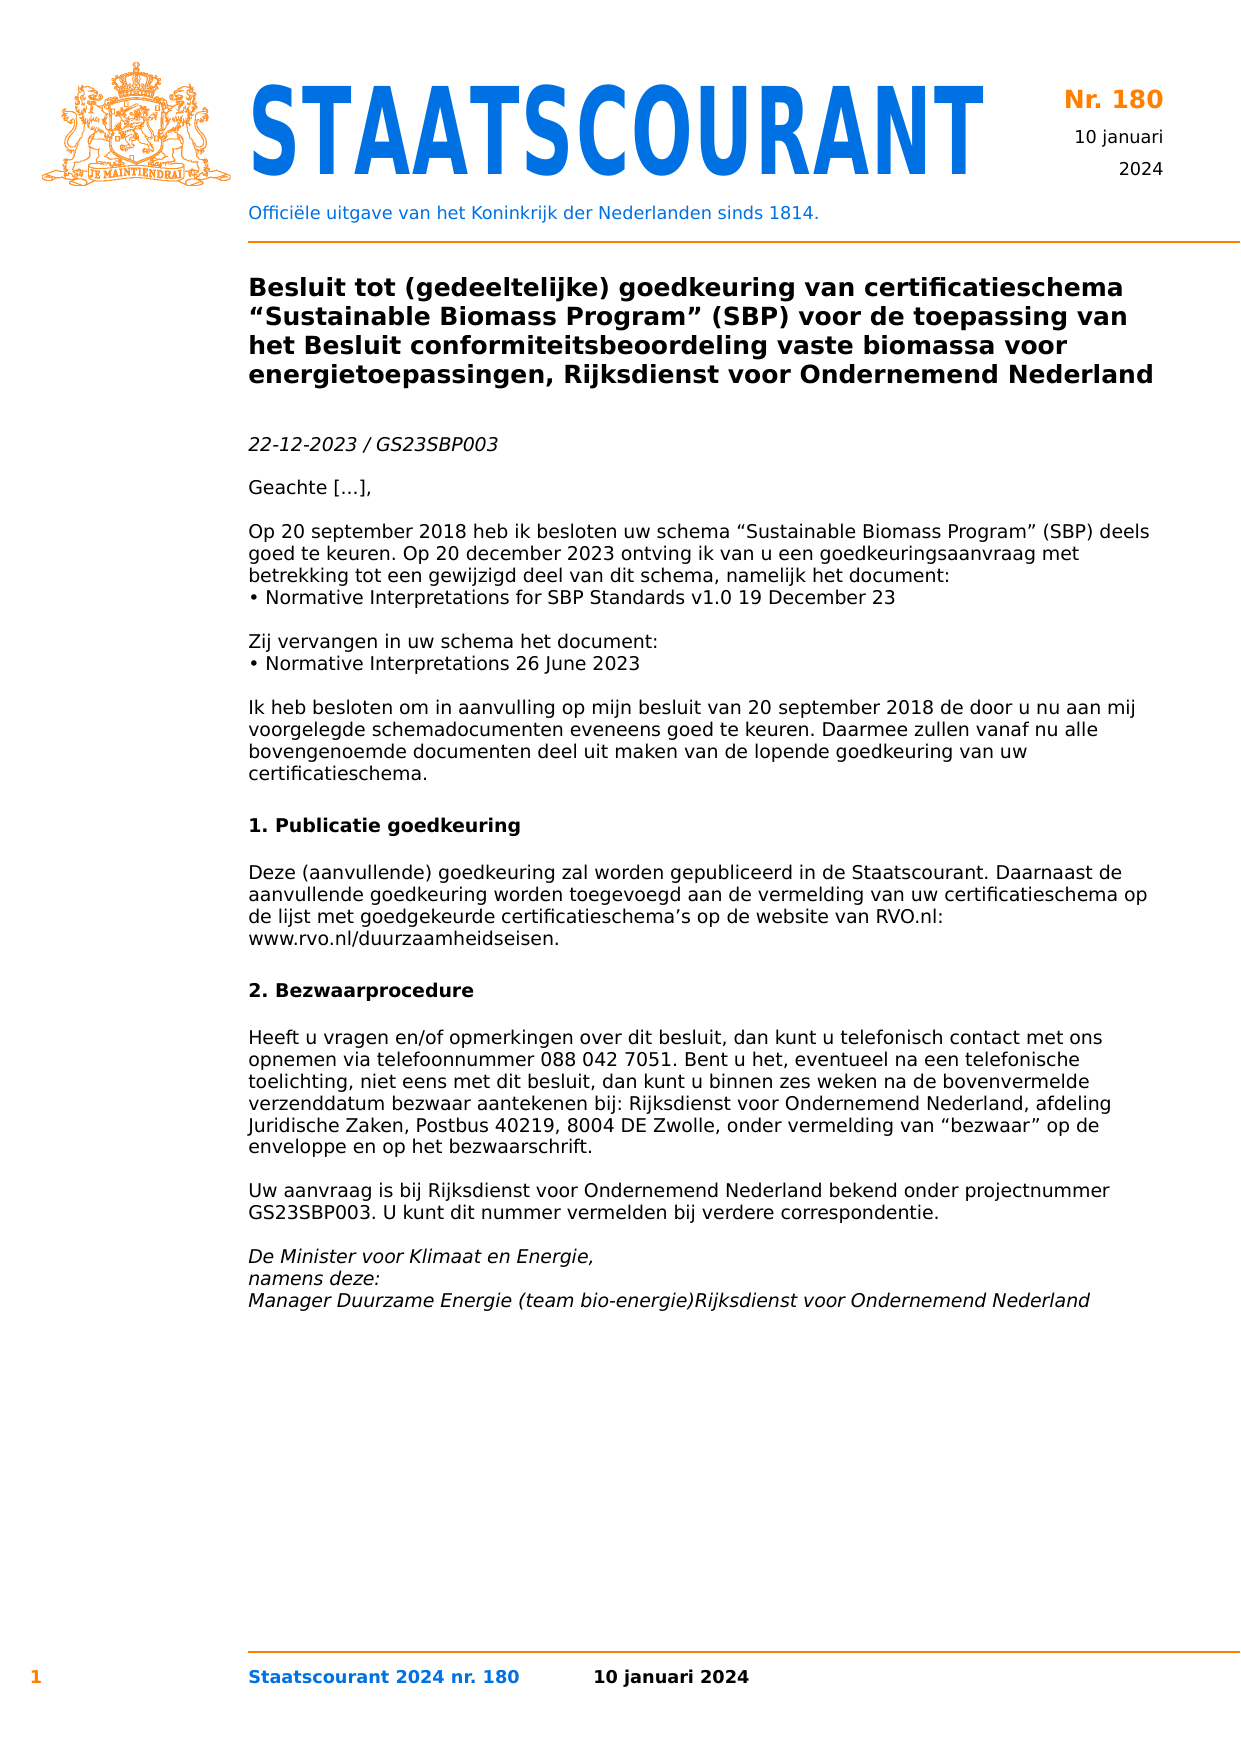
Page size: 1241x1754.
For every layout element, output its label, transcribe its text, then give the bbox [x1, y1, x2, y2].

subtitle 2. Bezwaarprocedure [248, 979, 1163, 1002]
table_cell Officiële uitgave van het Koninkrijk der Nederlanden sinds 1814. [248, 203, 1240, 241]
picture [41, 62, 231, 186]
text 22-12-2023 / GS23SBP003 [248, 433, 1163, 455]
text Heeft u vragen en/of opmerkingen over dit besluit, dan kunt u telefonisch contact met ons opnemen via telefoonnummer 088 042 7051. Bent u het, eventueel na een telefonische toelichting, niet eens met dit besluit, dan kunt u binnen zes weken na de bovenvermelde verzenddatum bezwaar aantekenen bij: Rijksdienst voor Ondernemend Nederland, afdeling Juridische Zaken, Postbus 40219, 8004 DE Zwolle, onder vermelding van “bezwaar” op de enveloppe en op het bezwaarschrift. [248, 1027, 1163, 1158]
table_header STAATSCOURANT [248, 62, 998, 203]
subtitle Besluit tot (gedeeltelijke) goedkeuring van certificatieschema “Sustainable Biomass Program” (SBP) voor de toepassing van het Besluit conformiteitsbeoordeling vaste biomassa voor energietoepassingen, Rijksdienst voor Ondernemend Nederland [248, 273, 1163, 390]
text Uw aanvraag is bij Rijksdienst voor Ondernemend Nederland bekend onder projectnummer GS23SBP003. U kunt dit nummer vermelden bij verdere correspondentie. [248, 1180, 1163, 1224]
text Geachte [...], [248, 477, 1163, 499]
subtitle 1. Publicatie goedkeuring [248, 815, 1163, 837]
text Deze (aanvullende) goedkeuring zal worden gepubliceerd in de Staatscourant. Daarnaast de aanvullende goedkeuring worden toegevoegd aan de vermelding van uw certificatieschema op de lijst met goedgekeurde certificatieschema’s op de website van RVO.nl: www.rvo.nl/duurzaamheidseisen. [248, 862, 1163, 949]
text • Normative Interpretations for SBP Standards v1.0 19 December 23 [248, 587, 1163, 609]
table_header Nr. 180 [998, 62, 1240, 121]
text Ik heb besloten om in aanvulling op mijn besluit van 20 september 2018 de door u nu aan mij voorgelegde schemadocumenten eveneens goed te keuren. Daarmee zullen vanaf nu alle bovengenoemde documenten deel uit maken van de lopende goedkeuring van uw certificatieschema. [248, 697, 1163, 785]
table_cell 2024 [998, 153, 1240, 203]
text Zij vervangen in uw schema het document: [248, 631, 1163, 653]
table_header [25, 62, 248, 241]
text De Minister voor Klimaat en Energie, namens deze: Manager Duurzame Energie (team bio-energie)Rijksdienst voor Ondernemend Nederland [248, 1246, 1163, 1312]
table_cell 10 januari [998, 121, 1240, 153]
text Op 20 september 2018 heb ik besloten uw schema “Sustainable Biomass Program” (SBP) deels goed te keuren. Op 20 december 2023 ontving ik van u een goedkeuringsaanvraag met betrekking tot een gewijzigd deel van dit schema, namelijk het document: [248, 521, 1163, 587]
text • Normative Interpretations 26 June 2023 [248, 653, 1163, 675]
